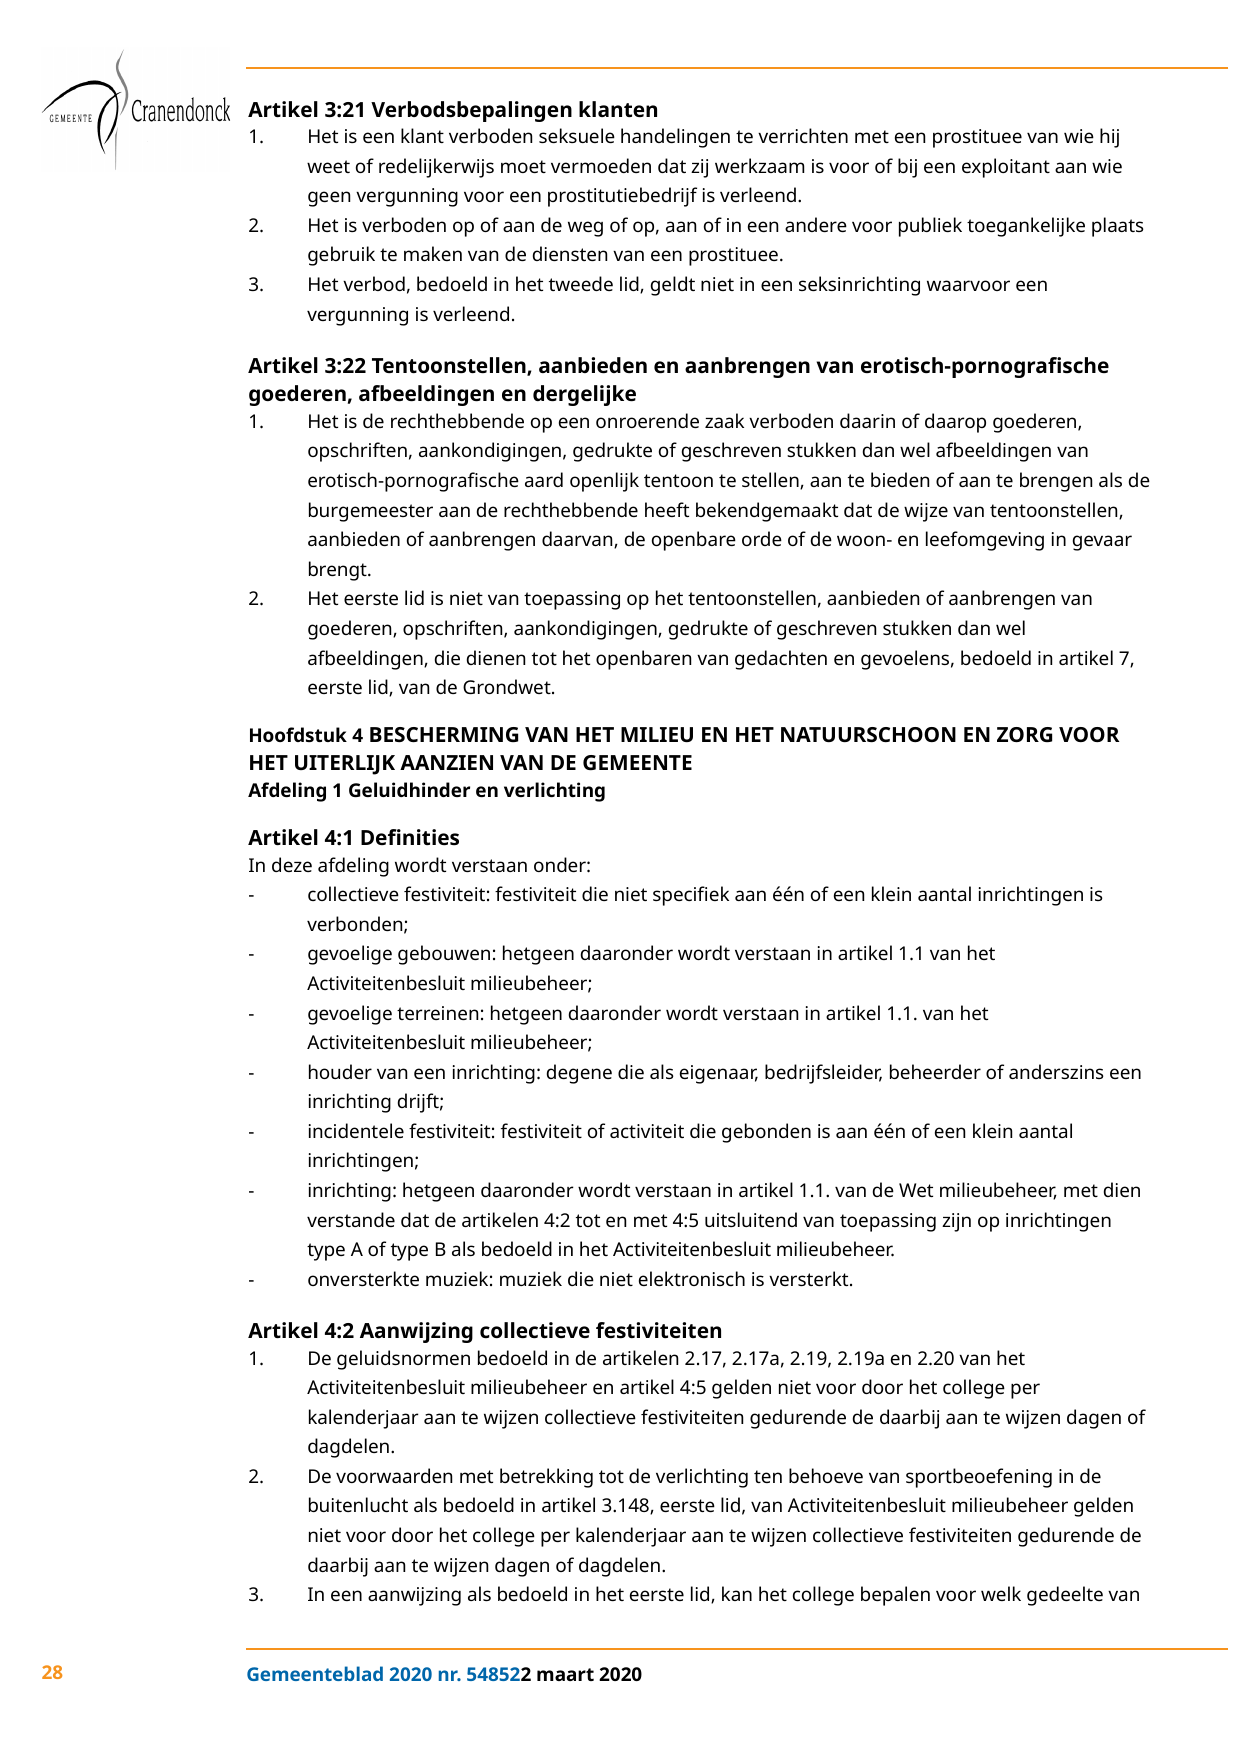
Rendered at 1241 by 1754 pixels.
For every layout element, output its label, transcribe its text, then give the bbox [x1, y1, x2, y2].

list Het verbod, bedoeld in het tweede lid, geldt niet in een seksinrichting waarvoor een vergunning is verleend. [248, 271, 1152, 326]
text Artikel 3:22 Tentoonstellen, aanbieden en aanbrengen van erotisch-pornografische goederen, afbeeldingen en dergelijke [248, 351, 1152, 408]
list Het is een klant verboden seksuele handelingen te verrichten met een prostituee van wie hij weet of redelijkerwijs moet vermoeden dat zij werkzaam is voor of bij een exploitant aan wie geen vergunning voor een prostitutiebedrijf is verleend. [248, 123, 1152, 208]
text Artikel 3:21 Verbodsbepalingen klanten [248, 95, 1152, 123]
picture [41, 47, 231, 172]
list De voorwaarden met betrekking tot de verlichting ten behoeve van sportbeoefening in de buitenlucht als bedoeld in artikel 3.148, eerste lid, van Activiteitenbesluit milieubeheer gelden niet voor door het college per kalenderjaar aan te wijzen collectieve festiviteiten gedurende de daarbij aan te wijzen dagen of dagdelen. [248, 1463, 1152, 1578]
list incidentele festiviteit: festiviteit of activiteit die gebonden is aan één of een klein aantal inrichtingen; [248, 1118, 1152, 1173]
list De geluidsnormen bedoeld in de artikelen 2.17, 2.17a, 2.19, 2.19a en 2.20 van het Activiteitenbesluit milieubeheer en artikel 4:5 gelden niet voor door het college per kalenderjaar aan te wijzen collectieve festiviteiten gedurende de daarbij aan te wijzen dagen of dagdelen. [248, 1345, 1152, 1459]
text Artikel 4:2 Aanwijzing collectieve festiviteiten [248, 1316, 1152, 1345]
list Het eerste lid is niet van toepassing op het tentoonstellen, aanbieden of aanbrengen van goederen, opschriften, aankondigingen, gedrukte of geschreven stukken dan wel afbeeldingen, die dienen tot het openbaren van gedachten en gevoelens, bedoeld in artikel 7, eerste lid, van de Grondwet. [248, 586, 1152, 700]
text Afdeling 1 Geluidhinder en verlichting [248, 777, 1152, 802]
text In deze afdeling wordt verstaan onder: [248, 852, 1152, 877]
list Het is de rechthebbende op een onroerende zaak verboden daarin of daarop goederen, opschriften, aankondigingen, gedrukte of geschreven stukken dan wel afbeeldingen van erotisch-pornografische aard openlijk tentoon te stellen, aan te bieden of aan te brengen als de burgemeester aan de rechthebbende heeft bekendgemaakt dat de wijze van tentoonstellen, aanbieden of aanbrengen daarvan, de openbare orde of de woon- en leefomgeving in gevaar brengt. [248, 408, 1152, 582]
list gevoelige terreinen: hetgeen daaronder wordt verstaan in artikel 1.1. van het Activiteitenbesluit milieubeheer; [248, 1000, 1152, 1055]
list houder van een inrichting: degene die als eigenaar, bedrijfsleider, beheerder of anderszins een inrichting drijft; [248, 1059, 1152, 1114]
list onversterkte muziek: muziek die niet elektronisch is versterkt. [248, 1266, 1152, 1292]
text Artikel 4:1 Definities [248, 823, 1152, 852]
list collectieve festiviteit: festiviteit die niet specifiek aan één of een klein aantal inrichtingen is verbonden; [248, 881, 1152, 937]
list In een aanwijzing als bedoeld in het eerste lid, kan het college bepalen voor welk gedeelte van [248, 1581, 1152, 1607]
text Hoofdstuk 4 BESCHERMING VAN HET MILIEU EN HET NATUURSCHOON EN ZORG VOOR HET UITERLIJK AANZIEN VAN DE GEMEENTE [248, 720, 1152, 777]
list inrichting: hetgeen daaronder wordt verstaan in artikel 1.1. van de Wet milieubeheer, met dien verstande dat de artikelen 4:2 tot en met 4:5 uitsluitend van toepassing zijn op inrichtingen type A of type B als bedoeld in het Activiteitenbesluit milieubeheer. [248, 1177, 1152, 1262]
list gevoelige gebouwen: hetgeen daaronder wordt verstaan in artikel 1.1 van het Activiteitenbesluit milieubeheer; [248, 941, 1152, 996]
list Het is verboden op of aan de weg of op, aan of in een andere voor publiek toegankelijke plaats gebruik te maken van de diensten van een prostituee. [248, 212, 1152, 267]
